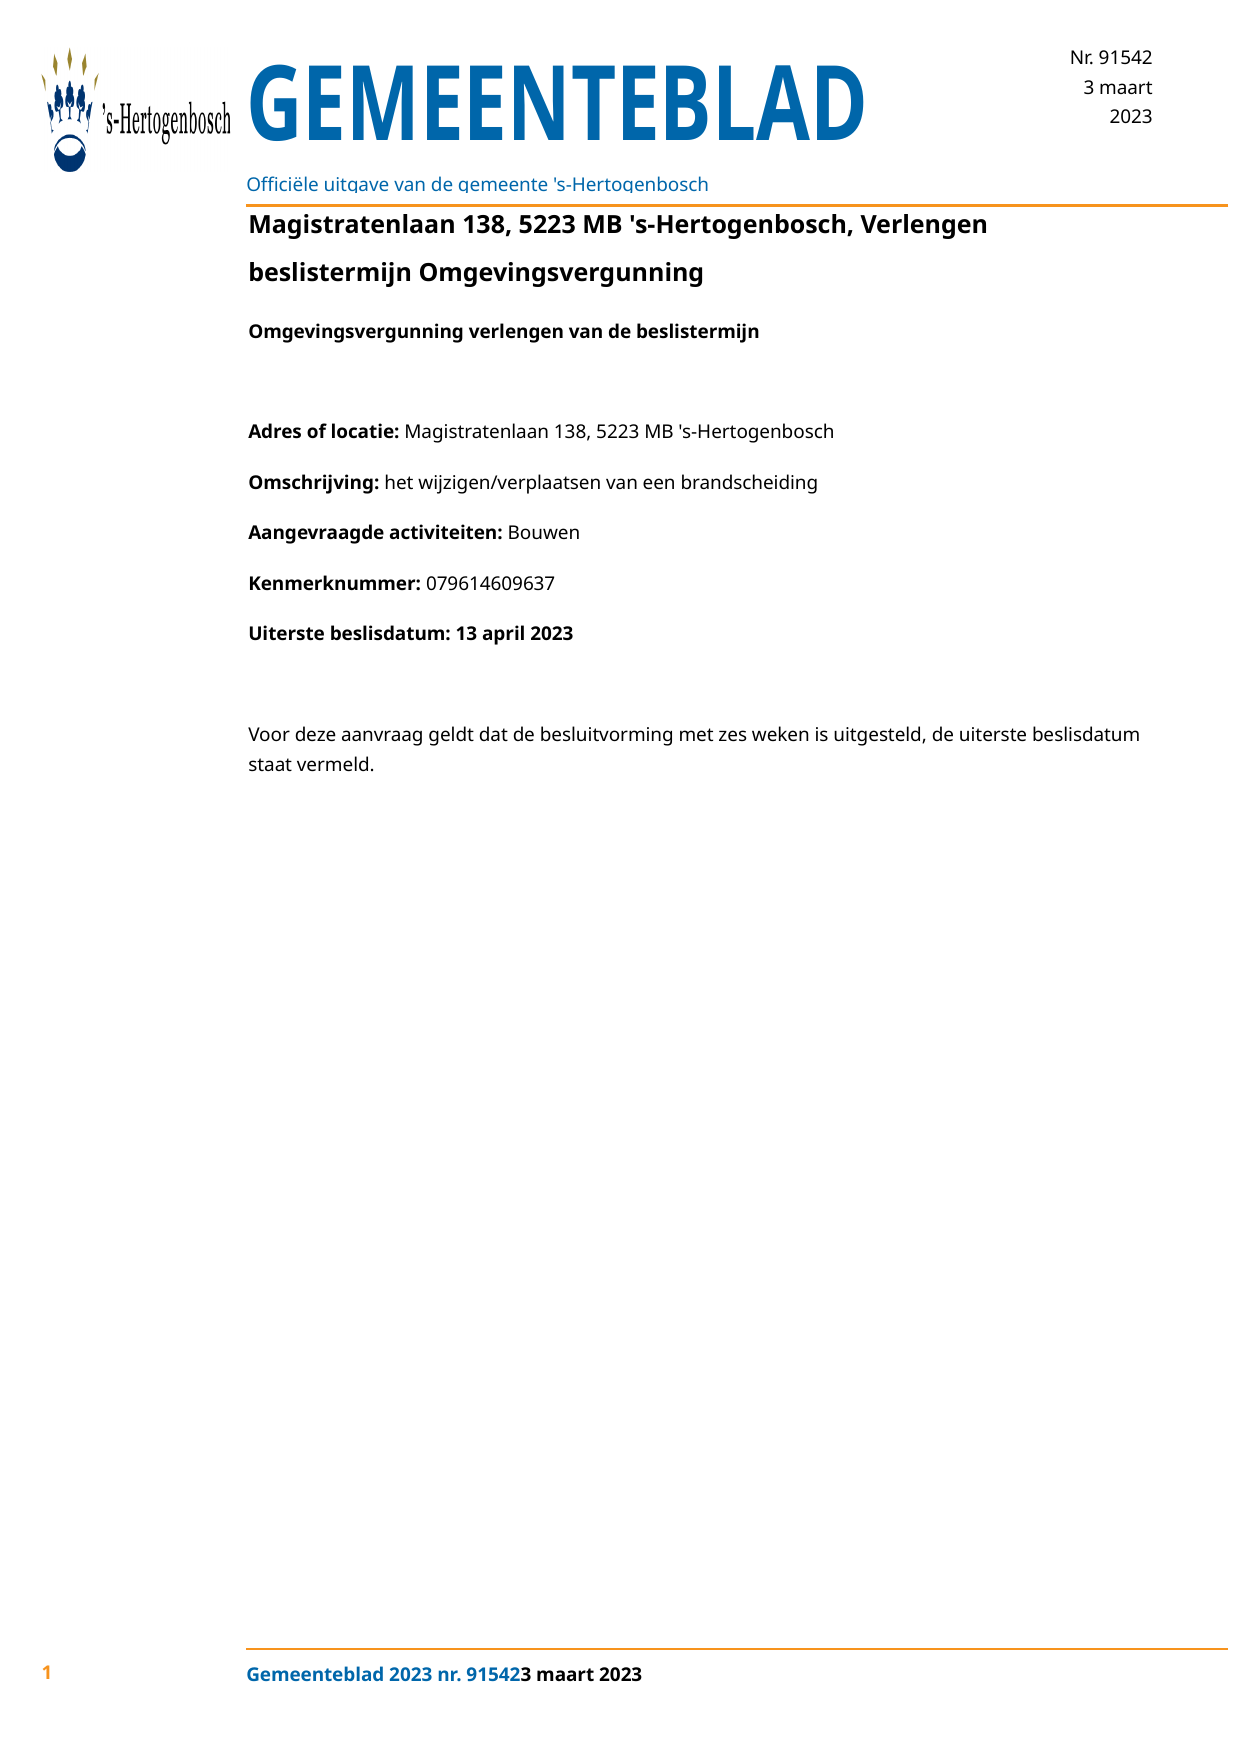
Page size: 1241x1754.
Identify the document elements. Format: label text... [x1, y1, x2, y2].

text Magistratenlaan 138, 5223 MB 's-Hertogenbosch, Verlengen beslistermijn Omgevingsvergunning [248, 207, 1152, 288]
text Aangevraagde activiteiten: Bouwen [248, 519, 1152, 545]
text Omschrijving: het wijzigen/verplaatsen van een brandscheiding [248, 469, 1152, 495]
text Adres of locatie: Magistratenlaan 138, 5223 MB 's-Hertogenbosch [248, 419, 1152, 444]
text Voor deze aanvraag geldt dat de besluitvorming met zes weken is uitgesteld, de uiterste beslisdatum staat vermeld. [248, 721, 1152, 777]
picture [41, 47, 231, 172]
text Uiterste beslisdatum: 13 april 2023 [248, 620, 1152, 646]
text Kenmerknummer: 079614609637 [248, 570, 1152, 596]
text Omgevingsvergunning verlengen van de beslistermijn [248, 318, 1152, 344]
